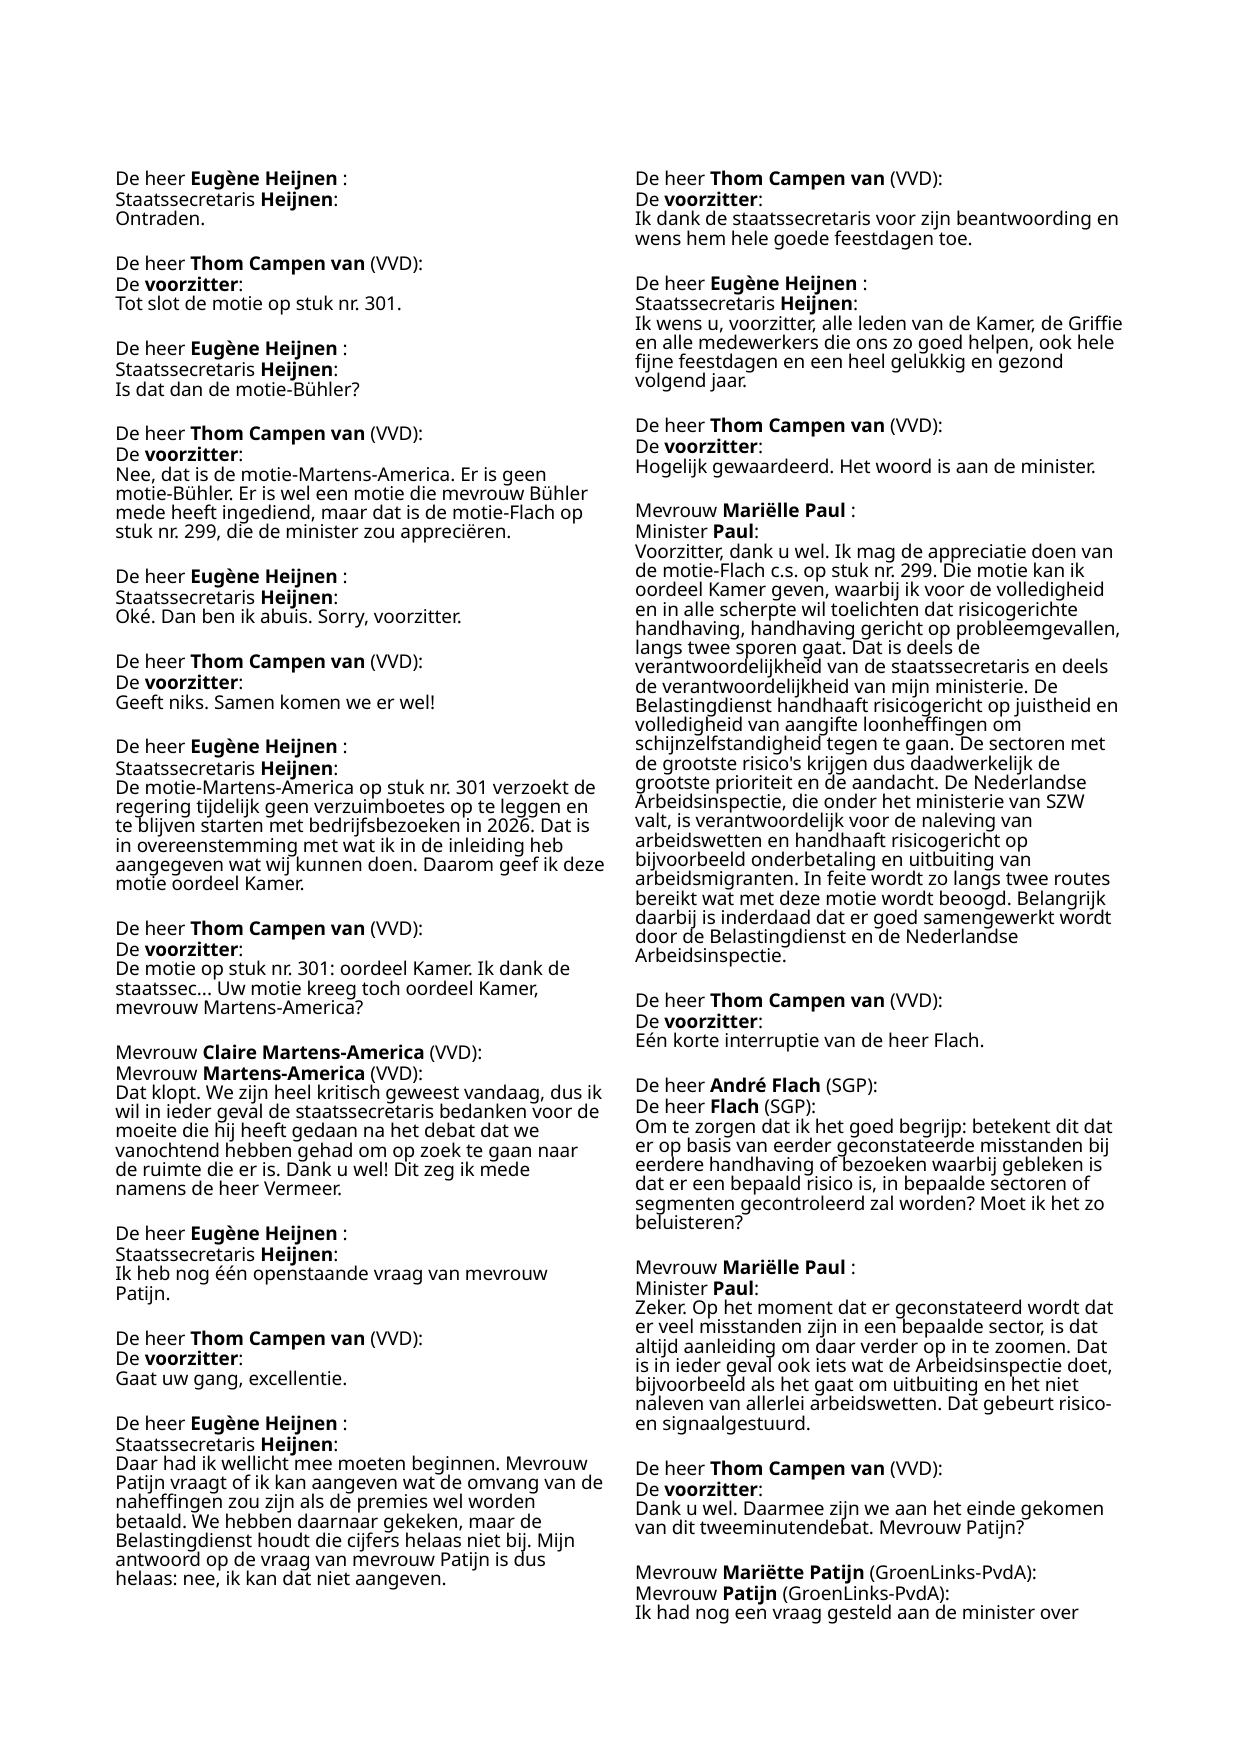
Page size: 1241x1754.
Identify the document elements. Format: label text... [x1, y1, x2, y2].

text Ik heb nog één openstaande vraag van mevrouw Patijn. [115, 1265, 605, 1304]
text De voorzitter: [635, 1481, 1125, 1500]
text Ontraden. [115, 210, 605, 229]
text Staatssecretaris Heijnen: [115, 759, 605, 779]
text Staatssecretaris Heijnen: [115, 1436, 605, 1455]
text Ik dank de staatssecretaris voor zijn beantwoording en wens hem hele goede feestdagen toe. [635, 210, 1125, 249]
text Mevrouw Martens-America (VVD): [115, 1064, 605, 1084]
text De voorzitter: [635, 191, 1125, 210]
text De heer Thom Campen van (VVD): [115, 649, 605, 674]
text De heer Eugène Heijnen : [115, 1410, 605, 1436]
text De heer Thom Campen van (VVD): [635, 1455, 1125, 1481]
text De heer Thom Campen van (VVD): [115, 250, 605, 276]
text De heer Eugène Heijnen : [635, 270, 1125, 295]
text Hogelijk gewaardeerd. Het woord is aan de minister. [635, 458, 1125, 477]
text Om te zorgen dat ik het goed begrijp: betekent dit dat er op basis van eerder geconstateerde misstanden bij eerdere handhaving of bezoeken waarbij gebleken is dat er een bepaald risico is, in bepaalde sectoren of segmenten gecontroleerd zal worden? Moet ik het zo beluisteren? [635, 1118, 1125, 1233]
text Mevrouw Mariëtte Patijn (GroenLinks-PvdA): [635, 1559, 1125, 1585]
text Gaat uw gang, excellentie. [115, 1370, 605, 1389]
text De voorzitter: [115, 674, 605, 694]
text De voorzitter: [115, 276, 605, 295]
text Staatssecretaris Heijnen: [115, 1246, 605, 1265]
text Minister Paul: [635, 523, 1125, 543]
text Eén korte interruptie van de heer Flach. [635, 1032, 1125, 1052]
text Mevrouw Mariëlle Paul : [635, 1254, 1125, 1280]
text Oké. Dan ben ik abuis. Sorry, voorzitter. [115, 608, 605, 628]
text Staatssecretaris Heijnen: [115, 191, 605, 210]
text De voorzitter: [115, 446, 605, 466]
text De voorzitter: [115, 941, 605, 960]
text De voorzitter: [635, 438, 1125, 458]
text Dank u wel. Daarmee zijn we aan het einde gekomen van dit tweeminutendebat. Mevrouw Patijn? [635, 1500, 1125, 1538]
text Staatssecretaris Heijnen: [115, 361, 605, 381]
text Dat klopt. We zijn heel kritisch geweest vandaag, dus ik wil in ieder geval de staatssecretaris bedanken voor de moeite die hij heeft gedaan na het debat dat we vanochtend hebben gehad om op zoek te gaan naar de ruimte die er is. Dank u wel! Dit zeg ik mede namens de heer Vermeer. [115, 1084, 605, 1199]
text De heer Eugène Heijnen : [115, 1220, 605, 1246]
text De heer André Flach (SGP): [635, 1073, 1125, 1098]
text Nee, dat is de motie-Martens-America. Er is geen motie-Bühler. Er is wel een motie die mevrouw Bühler mede heeft ingediend, maar dat is de motie-Flach op stuk nr. 299, die de minister zou appreciëren. [115, 466, 605, 543]
text Voorzitter, dank u wel. Ik mag de appreciatie doen van de motie-Flach c.s. op stuk nr. 299. Die motie kan ik oordeel Kamer geven, waarbij ik voor de volledigheid en in alle scherpte wil toelichten dat risicogerichte handhaving, handhaving gericht op probleemgevallen, langs twee sporen gaat. Dat is deels de verantwoordelijkheid van de staatssecretaris en deels de verantwoordelijkheid van mijn ministerie. De Belastingdienst handhaaft risicogericht op juistheid en volledigheid van aangifte loonheffingen om schijnzelfstandigheid tegen te gaan. De sectoren met de grootste risico's krijgen dus daadwerkelijk de grootste prioriteit en de aandacht. De Nederlandse Arbeidsinspectie, die onder het ministerie van SZW valt, is verantwoordelijk voor de naleving van arbeidswetten en handhaaft risicogericht op bijvoorbeeld onderbetaling en uitbuiting van arbeidsmigranten. In feite wordt zo langs twee routes bereikt wat met deze motie wordt beoogd. Belangrijk daarbij is inderdaad dat er goed samengewerkt wordt door de Belastingdienst en de Nederlandse Arbeidsinspectie. [635, 543, 1125, 967]
text Ik wens u, voorzitter, alle leden van de Kamer, de Griffie en alle medewerkers die ons zo goed helpen, ook hele fijne feestdagen en een heel gelukkig en gezond volgend jaar. [635, 315, 1125, 392]
text De heer Thom Campen van (VVD): [115, 915, 605, 941]
text De motie op stuk nr. 301: oordeel Kamer. Ik dank de staatssec... Uw motie kreeg toch oordeel Kamer, mevrouw Martens-America? [115, 960, 605, 1018]
text Mevrouw Claire Martens-America (VVD): [115, 1039, 605, 1064]
text De heer Eugène Heijnen : [115, 734, 605, 759]
text Minister Paul: [635, 1280, 1125, 1299]
text De voorzitter: [115, 1350, 605, 1370]
text De heer Thom Campen van (VVD): [635, 165, 1125, 191]
text De voorzitter: [635, 1013, 1125, 1032]
text Zeker. Op het moment dat er geconstateerd wordt dat er veel misstanden zijn in een bepaalde sector, is dat altijd aanleiding om daar verder op in te zoomen. Dat is in ieder geval ook iets wat de Arbeidsinspectie doet, bijvoorbeeld als het gaat om uitbuiting en het niet naleven van allerlei arbeidswetten. Dat gebeurt risico- en signaalgestuurd. [635, 1299, 1125, 1434]
text Ik had nog een vraag gesteld aan de minister over [635, 1604, 1125, 1623]
text Staatssecretaris Heijnen: [115, 589, 605, 608]
text De heer Thom Campen van (VVD): [635, 987, 1125, 1013]
text Daar had ik wellicht mee moeten beginnen. Mevrouw Patijn vraagt of ik kan aangeven wat de omvang van de naheffingen zou zijn als de premies wel worden betaald. We hebben daarnaar gekeken, maar de Belastingdienst houdt die cijfers helaas niet bij. Mijn antwoord op de vraag van mevrouw Patijn is dus helaas: nee, ik kan dat niet aangeven. [115, 1455, 605, 1590]
text Is dat dan de motie-Bühler? [115, 381, 605, 400]
text Mevrouw Mariëlle Paul : [635, 498, 1125, 523]
text De heer Eugène Heijnen : [115, 165, 605, 191]
text Geeft niks. Samen komen we er wel! [115, 694, 605, 713]
text De heer Eugène Heijnen : [115, 563, 605, 589]
text Tot slot de motie op stuk nr. 301. [115, 295, 605, 315]
text De heer Thom Campen van (VVD): [115, 421, 605, 446]
text Staatssecretaris Heijnen: [635, 295, 1125, 315]
text De heer Flach (SGP): [635, 1098, 1125, 1118]
text De heer Thom Campen van (VVD): [635, 413, 1125, 438]
text De heer Eugène Heijnen : [115, 336, 605, 361]
text De heer Thom Campen van (VVD): [115, 1325, 605, 1350]
text De motie-Martens-America op stuk nr. 301 verzoekt de regering tijdelijk geen verzuimboetes op te leggen en te blijven starten met bedrijfsbezoeken in 2026. Dat is in overeenstemming met wat ik in de inleiding heb aangegeven wat wij kunnen doen. Daarom geef ik deze motie oordeel Kamer. [115, 779, 605, 894]
text Mevrouw Patijn (GroenLinks-PvdA): [635, 1585, 1125, 1604]
